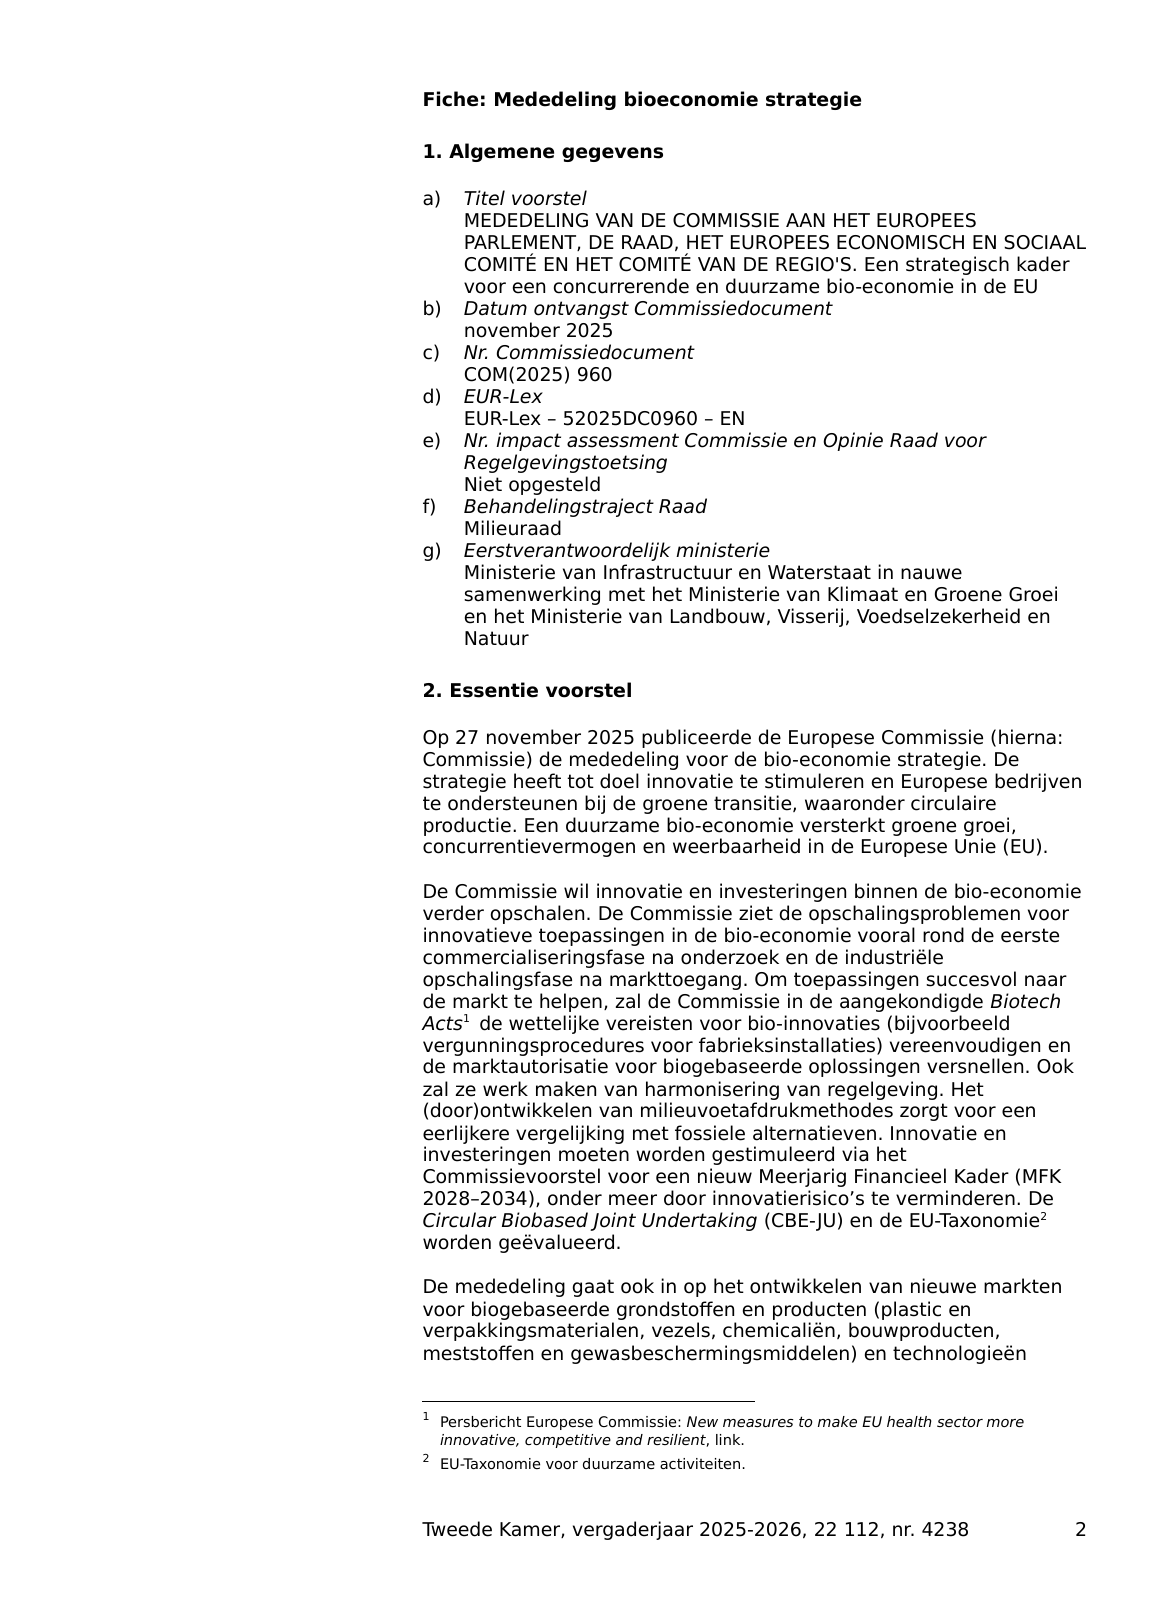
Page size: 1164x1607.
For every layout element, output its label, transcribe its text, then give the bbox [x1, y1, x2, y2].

text e) Nr. impact assessment Commissie en Opinie Raad voor Regelgevingstoetsing [422, 430, 1087, 474]
subtitle Fiche: Mededeling bioeconomie strategie [422, 89, 1087, 111]
text b) Datum ontvangst Commissiedocument [422, 298, 1087, 320]
text d) EUR-Lex [422, 386, 1087, 408]
subtitle 2. Essentie voorstel [422, 679, 1087, 702]
text De mededeling gaat ook in op het ontwikkelen van nieuwe markten voor biogebaseerde grondstoffen en producten (plastic en verpakkingsmaterialen, vezels, chemicaliën, bouwproducten, meststoffen en gewasbeschermingsmiddelen) en technologieën [422, 1276, 1087, 1364]
subtitle 1. Algemene gegevens [422, 141, 1087, 163]
text Milieuraad [464, 518, 1087, 540]
text Ministerie van Infrastructuur en Waterstaat in nauwe samenwerking met het Ministerie van Klimaat en Groene Groei en het Ministerie van Landbouw, Visserij, Voedselzekerheid en Natuur [464, 562, 1087, 649]
text november 2025 [464, 320, 1087, 342]
text MEDEDELING VAN DE COMMISSIE AAN HET EUROPEES PARLEMENT, DE RAAD, HET EUROPEES ECONOMISCH EN SOCIAAL COMITÉ EN HET COMITÉ VAN DE REGIO'S. Een strategisch kader voor een concurrerende en duurzame bio-economie in de EU [464, 210, 1087, 298]
text f) Behandelingstraject Raad [422, 496, 1087, 518]
text De Commissie wil innovatie en investeringen binnen de bio-economie verder opschalen. De Commissie ziet de opschalingsproblemen voor innovatieve toepassingen in de bio-economie vooral rond de eerste commercialiseringsfase na onderzoek en de industriële opschalingsfase na markttoegang. Om toepassingen succesvol naar de markt te helpen, zal de Commissie in de aangekondigde Biotech Acts de wettelijke vereisten voor bio-innovaties (bijvoorbeeld vergunningsprocedures voor fabrieksinstallaties) vereenvoudigen en de marktautorisatie voor biogebaseerde oplossingen versnellen. Ook zal ze werk maken van harmonisering van regelgeving. Het (door)ontwikkelen van milieuvoetafdrukmethodes zorgt voor een eerlijkere vergelijking met fossiele alternatieven. Innovatie en investeringen moeten worden gestimuleerd via het Commissievoorstel voor een nieuw Meerjarig Financieel Kader (MFK 2028–2034), onder meer door innovatierisico’s te verminderen. De Circular Biobased Joint Undertaking (CBE-JU) en de EU-Taxonomie worden geëvalueerd. [422, 881, 1087, 1254]
text g) Eerstverantwoordelijk ministerie [422, 540, 1087, 562]
text c) Nr. Commissiedocument [422, 342, 1087, 364]
text a) Titel voorstel [422, 188, 1087, 210]
text EU-Taxonomie voor duurzame activiteiten. [422, 1452, 1087, 1474]
text COM(2025) 960 [464, 364, 1087, 386]
text EUR-Lex – 52025DC0960 – EN [464, 408, 1087, 430]
text Op 27 november 2025 publiceerde de Europese Commissie (hierna: Commissie) de mededeling voor de bio-economie strategie. De strategie heeft tot doel innovatie te stimuleren en Europese bedrijven te ondersteunen bij de groene transitie, waaronder circulaire productie. Een duurzame bio-economie versterkt groene groei, concurrentievermogen en weerbaarheid in de Europese Unie (EU). [422, 727, 1087, 858]
text Persbericht Europese Commissie: New measures to make EU health sector more innovative, competitive and resilient, link. [422, 1410, 1087, 1449]
text Niet opgesteld [464, 474, 1087, 496]
